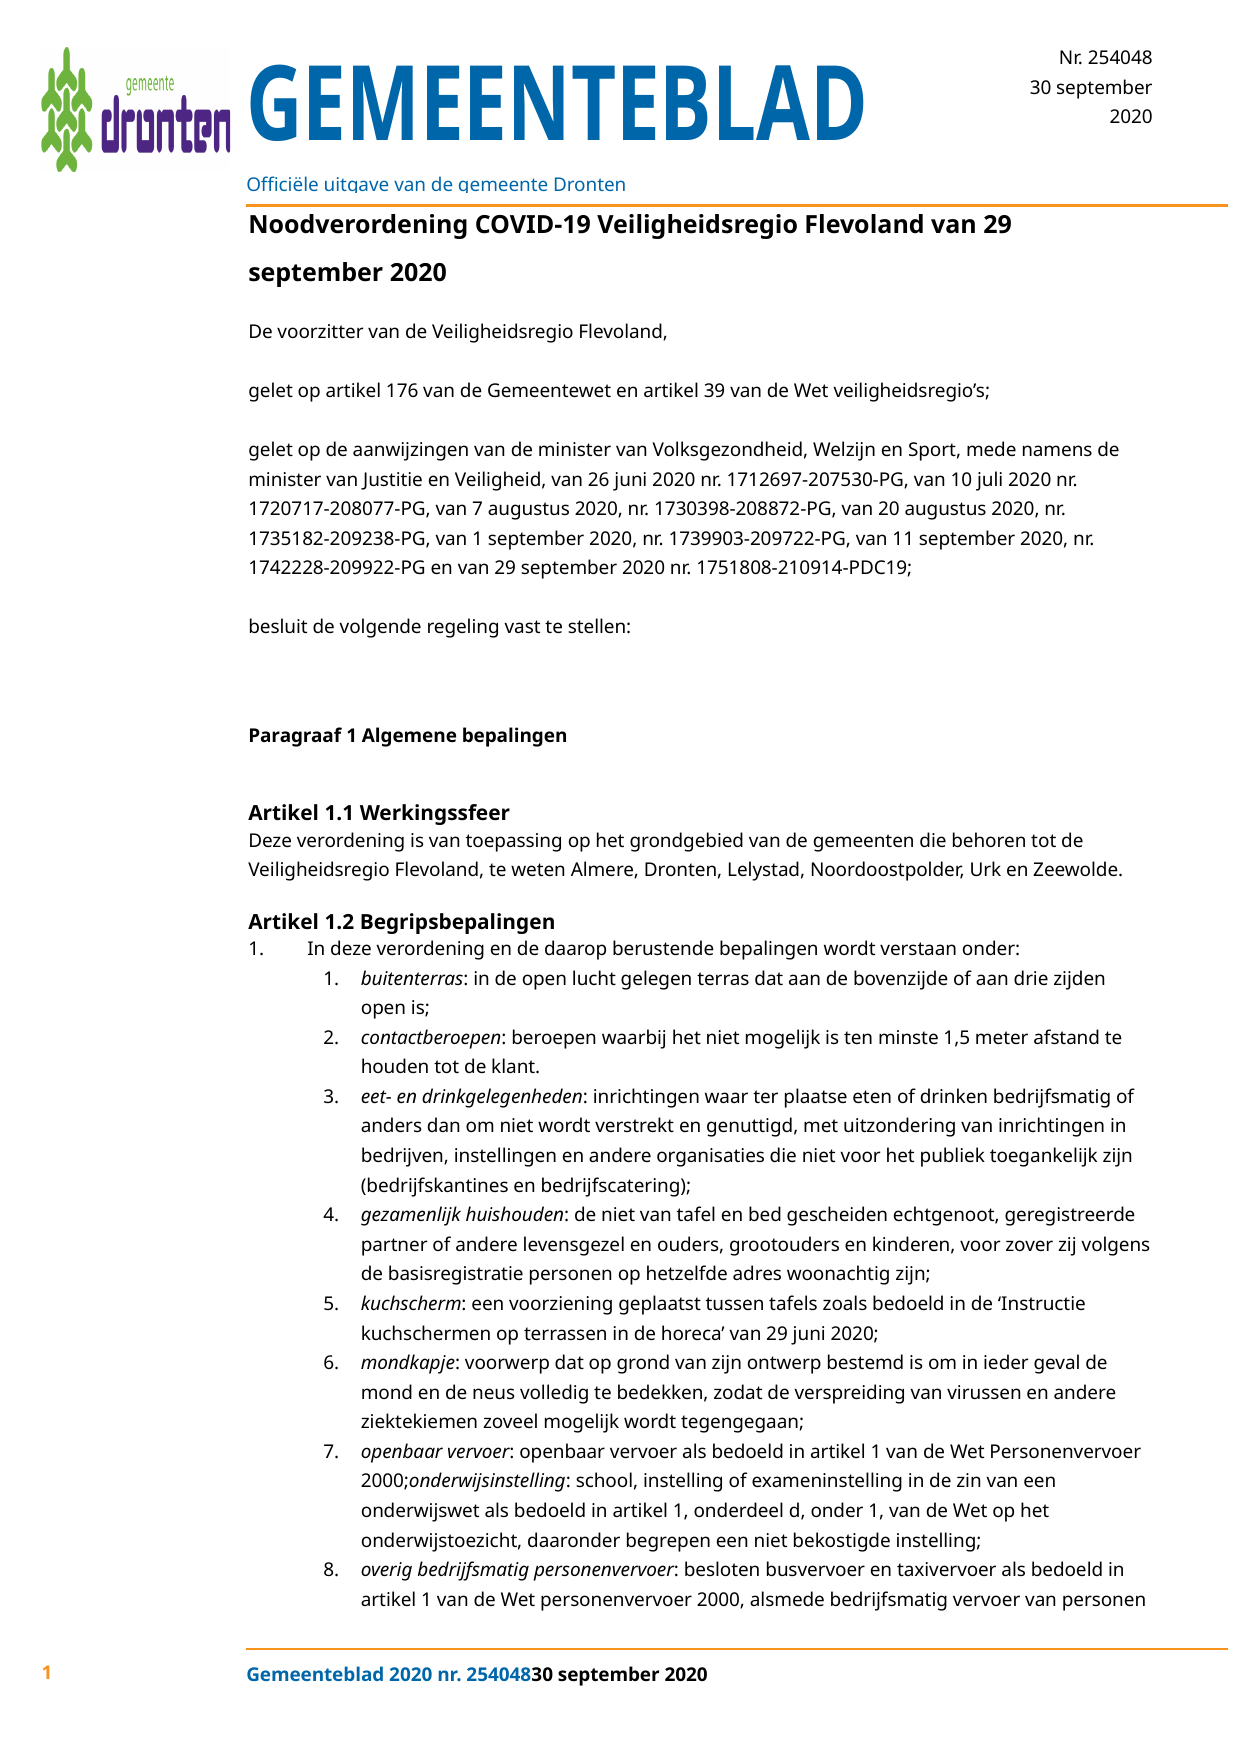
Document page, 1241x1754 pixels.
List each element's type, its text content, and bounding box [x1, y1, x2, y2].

text gelet op artikel 176 van de Gemeentewet en artikel 39 van de Wet veiligheidsregio’s; [248, 377, 1152, 403]
text gelet op de aanwijzingen van de minister van Volksgezondheid, Welzijn en Sport, mede namens de minister van Justitie en Veiligheid, van 26 juni 2020 nr. 1712697-207530-PG, van 10 juli 2020 nr. 1720717-208077-PG, van 7 augustus 2020, nr. 1730398-208872-PG, van 20 augustus 2020, nr. 1735182-209238-PG, van 1 september 2020, nr. 1739903-209722-PG, van 11 september 2020, nr. 1742228-209922-PG en van 29 september 2020 nr. 1751808-210914-PDC19; [248, 436, 1152, 580]
text Artikel 1.1 Werkingssfeer [248, 798, 1152, 827]
list In deze verordening en de daarop berustende bepalingen wordt verstaan onder: [248, 935, 1152, 961]
text besluit de volgende regeling vast te stellen: [248, 614, 1152, 639]
list eet- en drinkgelegenheden: inrichtingen waar ter plaatse eten of drinken bedrijfsmatig of anders dan om niet wordt verstrekt en genuttigd, met uitzondering van inrichtingen in bedrijven, instellingen en andere organisaties die niet voor het publiek toegankelijk zijn (bedrijfskantines en bedrijfscatering); [323, 1083, 1152, 1198]
list openbaar vervoer: openbaar vervoer als bedoeld in artikel 1 van de Wet Personenvervoer 2000;onderwijsinstelling: school, instelling of exameninstelling in de zin van een onderwijswet als bedoeld in artikel 1, onderdeel d, onder 1, van de Wet op het onderwijstoezicht, daaronder begrepen een niet bekostigde instelling; [323, 1438, 1152, 1553]
list gezamenlijk huishouden: de niet van tafel en bed gescheiden echtgenoot, geregistreerde partner of andere levensgezel en ouders, grootouders en kinderen, voor zover zij volgens de basisregistratie personen op hetzelfde adres woonachtig zijn; [323, 1201, 1152, 1286]
list buitenterras: in de open lucht gelegen terras dat aan de bovenzijde of aan drie zijden open is; [323, 965, 1152, 1020]
text De voorzitter van de Veiligheidsregio Flevoland, [248, 318, 1152, 344]
text Deze verordening is van toepassing op het grondgebied van de gemeenten die behoren tot de Veiligheidsregio Flevoland, te weten Almere, Dronten, Lelystad, Noordoostpolder, Urk en Zeewolde. [248, 827, 1152, 882]
list overig bedrijfsmatig personenvervoer: besloten busvervoer en taxivervoer als bedoeld in artikel 1 van de Wet personenvervoer 2000, alsmede bedrijfsmatig vervoer van personen [323, 1556, 1152, 1612]
list contactberoepen: beroepen waarbij het niet mogelijk is ten minste 1,5 meter afstand te houden tot de klant. [323, 1024, 1152, 1079]
text Noodverordening COVID-19 Veiligheidsregio Flevoland van 29 september 2020 [248, 207, 1152, 288]
text Artikel 1.2 Begripsbepalingen [248, 907, 1152, 935]
picture [41, 47, 231, 172]
text Paragraaf 1 Algemene bepalingen [248, 722, 1152, 748]
list kuchscherm: een voorziening geplaatst tussen tafels zoals bedoeld in de ‘Instructie kuchschermen op terrassen in de horeca’ van 29 juni 2020; [323, 1290, 1152, 1346]
list mondkapje: voorwerp dat op grond van zijn ontwerp bestemd is om in ieder geval de mond en de neus volledig te bedekken, zodat de verspreiding van virussen en andere ziektekiemen zoveel mogelijk wordt tegengegaan; [323, 1349, 1152, 1434]
